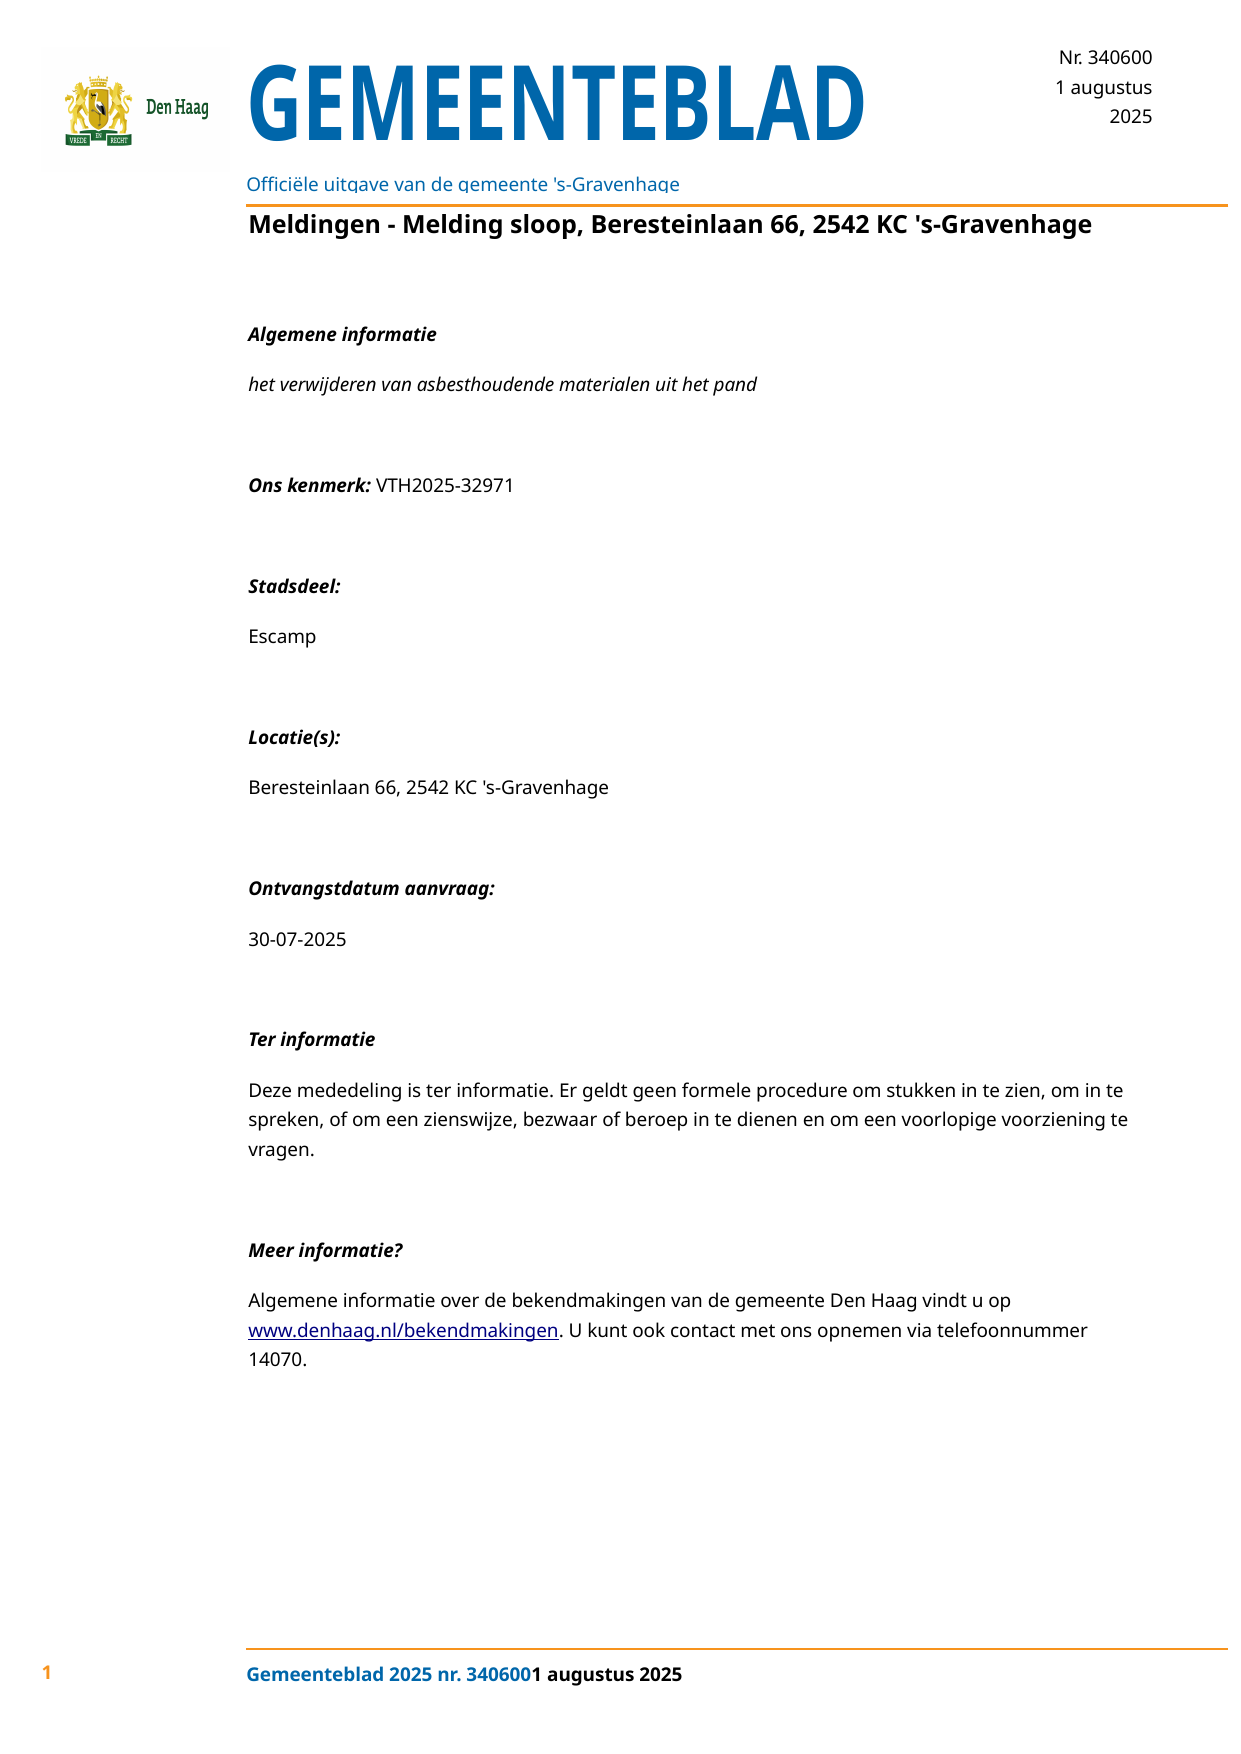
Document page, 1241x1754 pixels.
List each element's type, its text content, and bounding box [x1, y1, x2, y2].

text Deze mededeling is ter informatie. Er geldt geen formele procedure om stukken in te zien, om in te spreken, of om een zienswijze, bezwaar of beroep in te dienen en om een voorlopige voorziening te vragen. [248, 1077, 1152, 1162]
text 30-07-2025 [248, 926, 1152, 951]
text Meer informatie? [248, 1237, 1152, 1263]
text het verwijderen van asbesthoudende materialen uit het pand [248, 371, 1152, 397]
picture [41, 47, 231, 172]
text Locatie(s): [248, 724, 1152, 750]
text Ter informatie [248, 1027, 1152, 1052]
text Beresteinlaan 66, 2542 KC 's-Gravenhage [248, 774, 1152, 800]
text Ontvangstdatum aanvraag: [248, 875, 1152, 901]
text Stadsdeel: [248, 573, 1152, 598]
text Escamp [248, 623, 1152, 649]
text Algemene informatie over de bekendmakingen van de gemeente Den Haag vindt u op www.denhaag.nl/bekendmakingen. U kunt ook contact met ons opnemen via telefoonnummer 14070. [248, 1287, 1152, 1372]
text Algemene informatie [248, 321, 1152, 346]
text Meldingen - Melding sloop, Beresteinlaan 66, 2542 KC 's-Gravenhage [248, 207, 1152, 241]
text Ons kenmerk: VTH2025-32971 [248, 472, 1152, 498]
